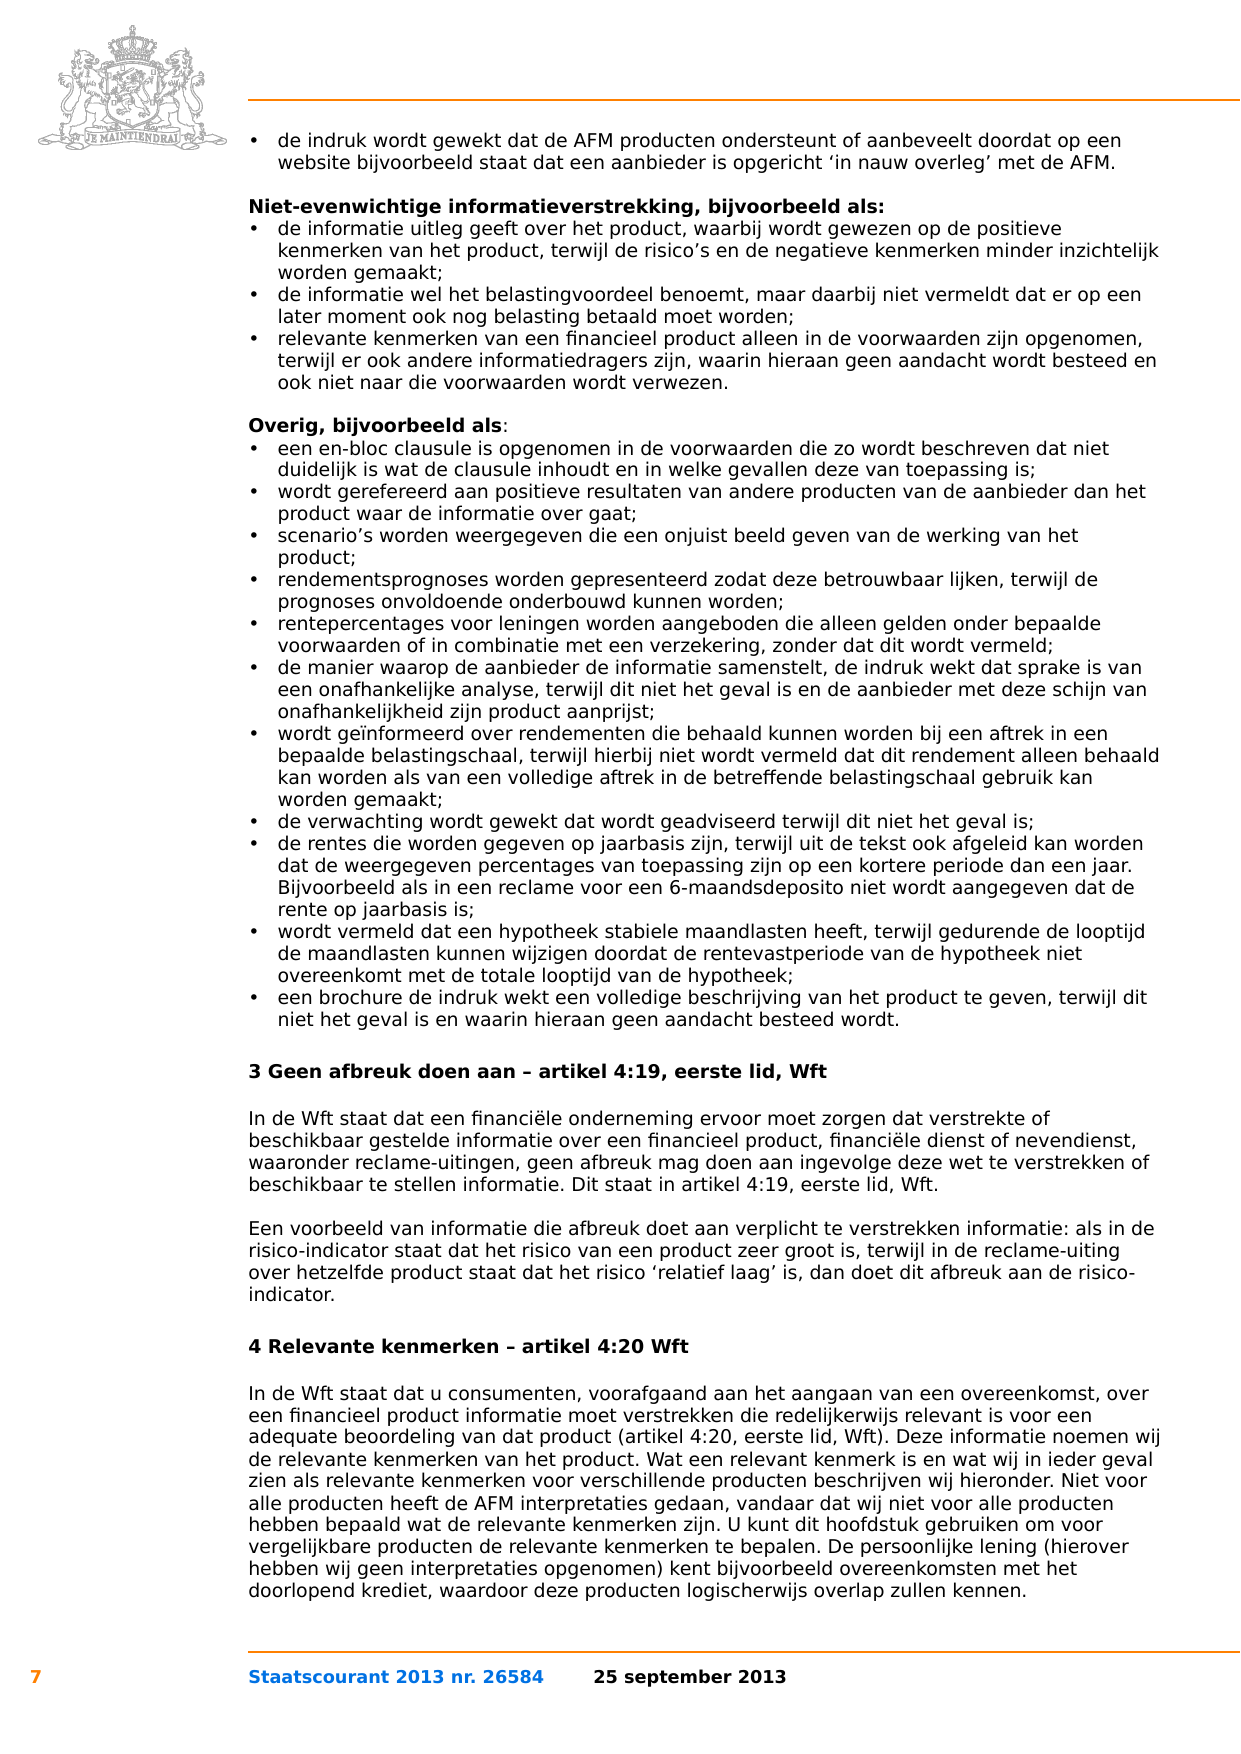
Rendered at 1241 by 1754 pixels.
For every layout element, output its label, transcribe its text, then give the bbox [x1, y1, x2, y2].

text • relevante kenmerken van een financieel product alleen in de voorwaarden zijn opgenomen, terwijl er ook andere informatiedragers zijn, waarin hieraan geen aandacht wordt besteed en ook niet naar die voorwaarden wordt verwezen. [248, 328, 1163, 393]
text • wordt geïnformeerd over rendementen die behaald kunnen worden bij een aftrek in een bepaalde belastingschaal, terwijl hierbij niet wordt vermeld dat dit rendement alleen behaald kan worden als van een volledige aftrek in de betreffende belastingschaal gebruik kan worden gemaakt; [248, 723, 1163, 811]
text • een brochure de indruk wekt een volledige beschrijving van het product te geven, terwijl dit niet het geval is en waarin hieraan geen aandacht besteed wordt. [248, 987, 1163, 1031]
text Overig, bijvoorbeeld als: [248, 415, 1163, 437]
subtitle 3 Geen afbreuk doen aan – artikel 4:19, eerste lid, Wft [248, 1061, 1163, 1083]
text In de Wft staat dat u consumenten, voorafgaand aan het aangaan van een overeenkomst, over een financieel product informatie moet verstrekken die redelijkerwijs relevant is voor een adequate beoordeling van dat product (artikel 4:20, eerste lid, Wft). Deze informatie noemen wij de relevante kenmerken van het product. Wat een relevant kenmerk is en wat wij in ieder geval zien als relevante kenmerken voor verschillende producten beschrijven wij hieronder. Niet voor alle producten heeft de AFM interpretaties gedaan, vandaar dat wij niet voor alle producten hebben bepaald wat de relevante kenmerken zijn. U kunt dit hoofdstuk gebruiken om voor vergelijkbare producten de relevante kenmerken te bepalen. De persoonlijke lening (hierover hebben wij geen interpretaties opgenomen) kent bijvoorbeeld overeenkomsten met het doorlopend krediet, waardoor deze producten logischerwijs overlap zullen kennen. [248, 1382, 1163, 1602]
picture [38, 25, 227, 150]
text Een voorbeeld van informatie die afbreuk doet aan verplicht te verstrekken informatie: als in de risico-indicator staat dat het risico van een product zeer groot is, terwijl in de reclame-uiting over hetzelfde product staat dat het risico ‘relatief laag’ is, dan doet dit afbreuk aan de risico-indicator. [248, 1218, 1163, 1306]
text • de informatie uitleg geeft over het product, waarbij wordt gewezen op de positieve kenmerken van het product, terwijl de risico’s en de negatieve kenmerken minder inzichtelijk worden gemaakt; [248, 218, 1163, 284]
text • scenario’s worden weergegeven die een onjuist beeld geven van de werking van het product; [248, 525, 1163, 569]
text • een en-bloc clausule is opgenomen in de voorwaarden die zo wordt beschreven dat niet duidelijk is wat de clausule inhoudt en in welke gevallen deze van toepassing is; [248, 437, 1163, 481]
text • de verwachting wordt gewekt dat wordt geadviseerd terwijl dit niet het geval is; [248, 811, 1163, 833]
text • rendementsprognoses worden gepresenteerd zodat deze betrouwbaar lijken, terwijl de prognoses onvoldoende onderbouwd kunnen worden; [248, 569, 1163, 613]
subtitle 4 Relevante kenmerken – artikel 4:20 Wft [248, 1336, 1163, 1357]
text In de Wft staat dat een financiële onderneming ervoor moet zorgen dat verstrekte of beschikbaar gestelde informatie over een financieel product, financiële dienst of nevendienst, waaronder reclame-uitingen, geen afbreuk mag doen aan ingevolge deze wet te verstrekken of beschikbaar te stellen informatie. Dit staat in artikel 4:19, eerste lid, Wft. [248, 1108, 1163, 1196]
text • de informatie wel het belastingvoordeel benoemt, maar daarbij niet vermeldt dat er op een later moment ook nog belasting betaald moet worden; [248, 284, 1163, 328]
text • de manier waarop de aanbieder de informatie samenstelt, de indruk wekt dat sprake is van een onafhankelijke analyse, terwijl dit niet het geval is en de aanbieder met deze schijn van onafhankelijkheid zijn product aanprijst; [248, 657, 1163, 723]
text • wordt vermeld dat een hypotheek stabiele maandlasten heeft, terwijl gedurende de looptijd de maandlasten kunnen wijzigen doordat de rentevastperiode van de hypotheek niet overeenkomt met de totale looptijd van de hypotheek; [248, 921, 1163, 987]
text • wordt gerefereerd aan positieve resultaten van andere producten van de aanbieder dan het product waar de informatie over gaat; [248, 481, 1163, 525]
text Niet-evenwichtige informatieverstrekking, bijvoorbeeld als: [248, 196, 1163, 218]
text • de indruk wordt gewekt dat de AFM producten ondersteunt of aanbeveelt doordat op een website bijvoorbeeld staat dat een aanbieder is opgericht ‘in nauw overleg’ met de AFM. [248, 130, 1163, 174]
text • de rentes die worden gegeven op jaarbasis zijn, terwijl uit de tekst ook afgeleid kan worden dat de weergegeven percentages van toepassing zijn op een kortere periode dan een jaar. Bijvoorbeeld als in een reclame voor een 6-maandsdeposito niet wordt aangegeven dat de rente op jaarbasis is; [248, 833, 1163, 921]
text • rentepercentages voor leningen worden aangeboden die alleen gelden onder bepaalde voorwaarden of in combinatie met een verzekering, zonder dat dit wordt vermeld; [248, 613, 1163, 657]
